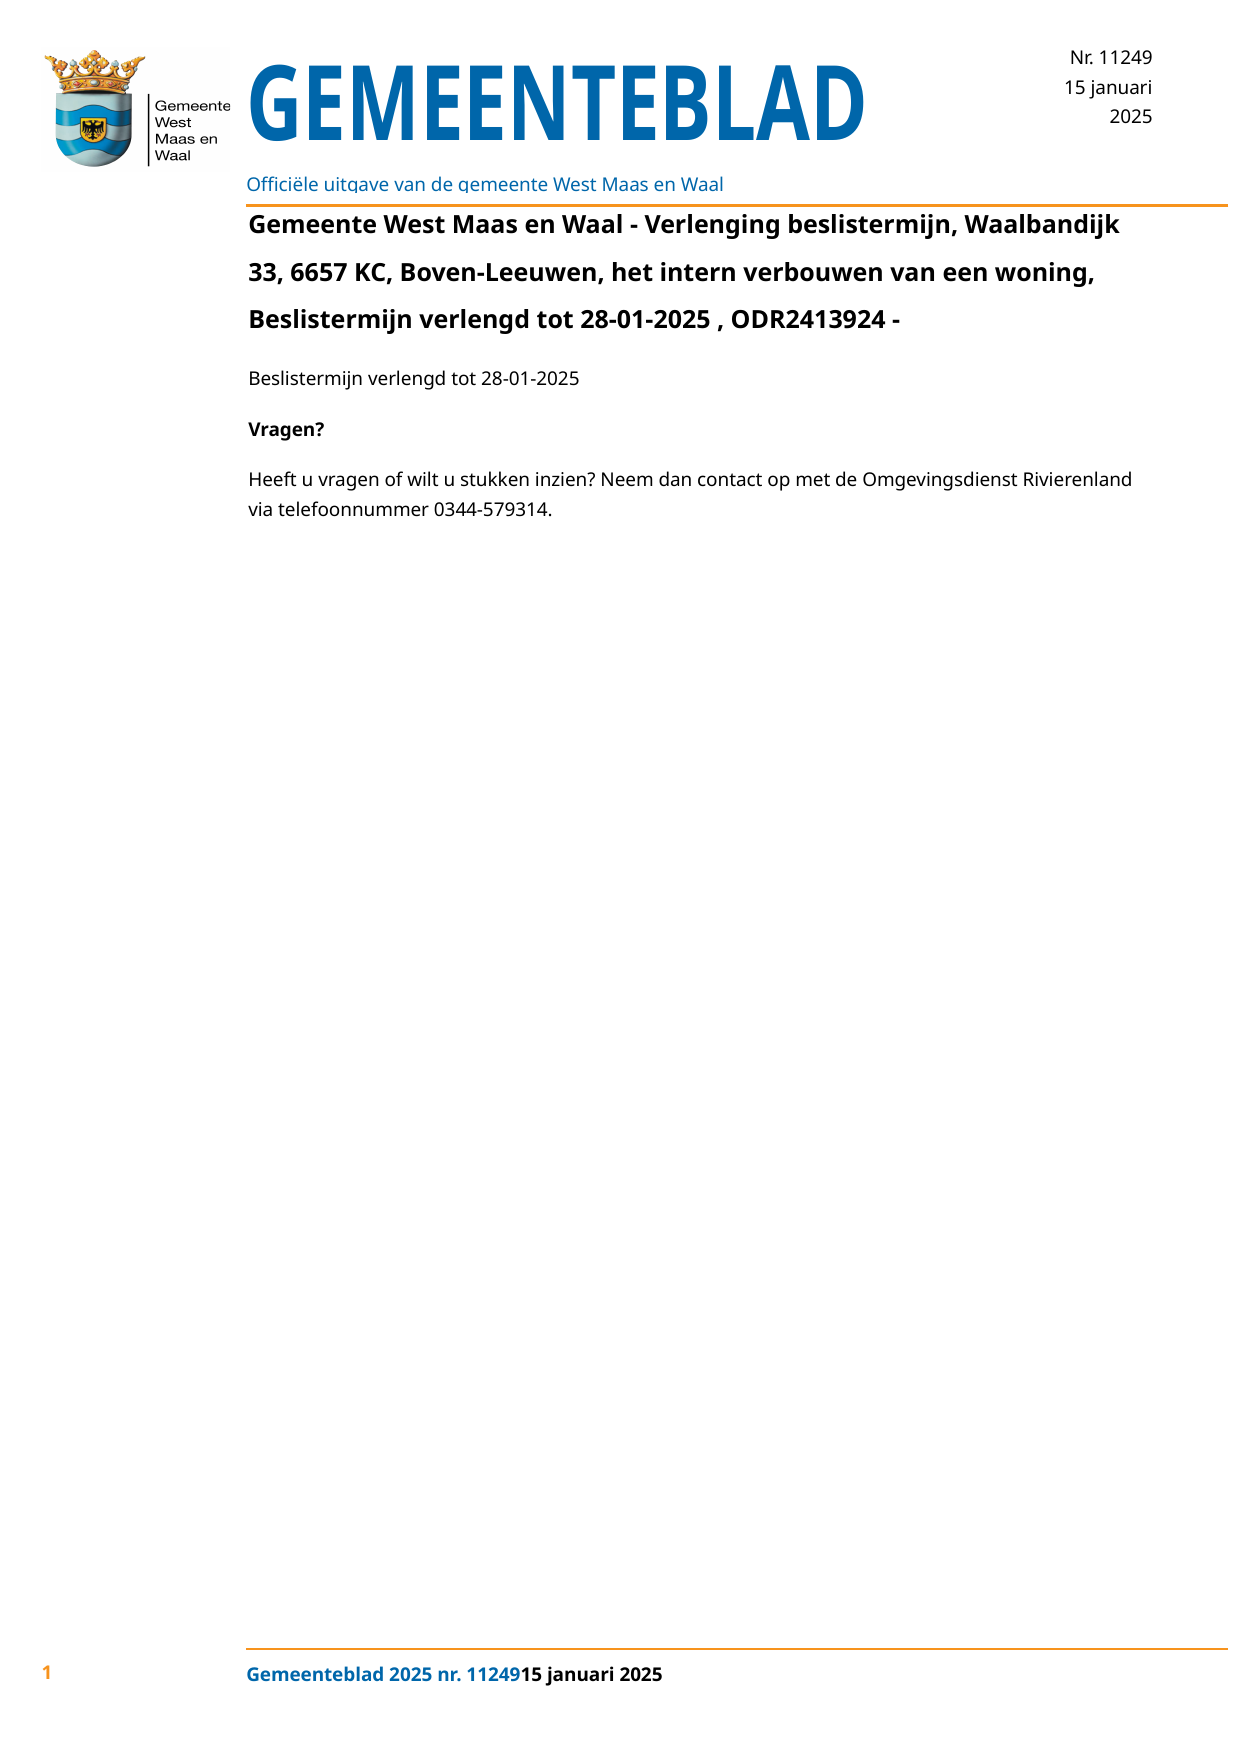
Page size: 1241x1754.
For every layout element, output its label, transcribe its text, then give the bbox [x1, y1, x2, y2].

text Beslistermijn verlengd tot 28-01-2025 [248, 366, 1152, 391]
text Gemeente West Maas en Waal - Verlenging beslistermijn, Waalbandijk 33, 6657 KC, Boven-Leeuwen, het intern verbouwen van een woning, Beslistermijn verlengd tot 28-01-2025 , ODR2413924 - [248, 207, 1152, 336]
text Vragen? [248, 416, 1152, 442]
picture [41, 47, 231, 172]
text Heeft u vragen of wilt u stukken inzien? Neem dan contact op met de Omgevingsdienst Rivierenland via telefoonnummer 0344-579314. [248, 466, 1152, 522]
